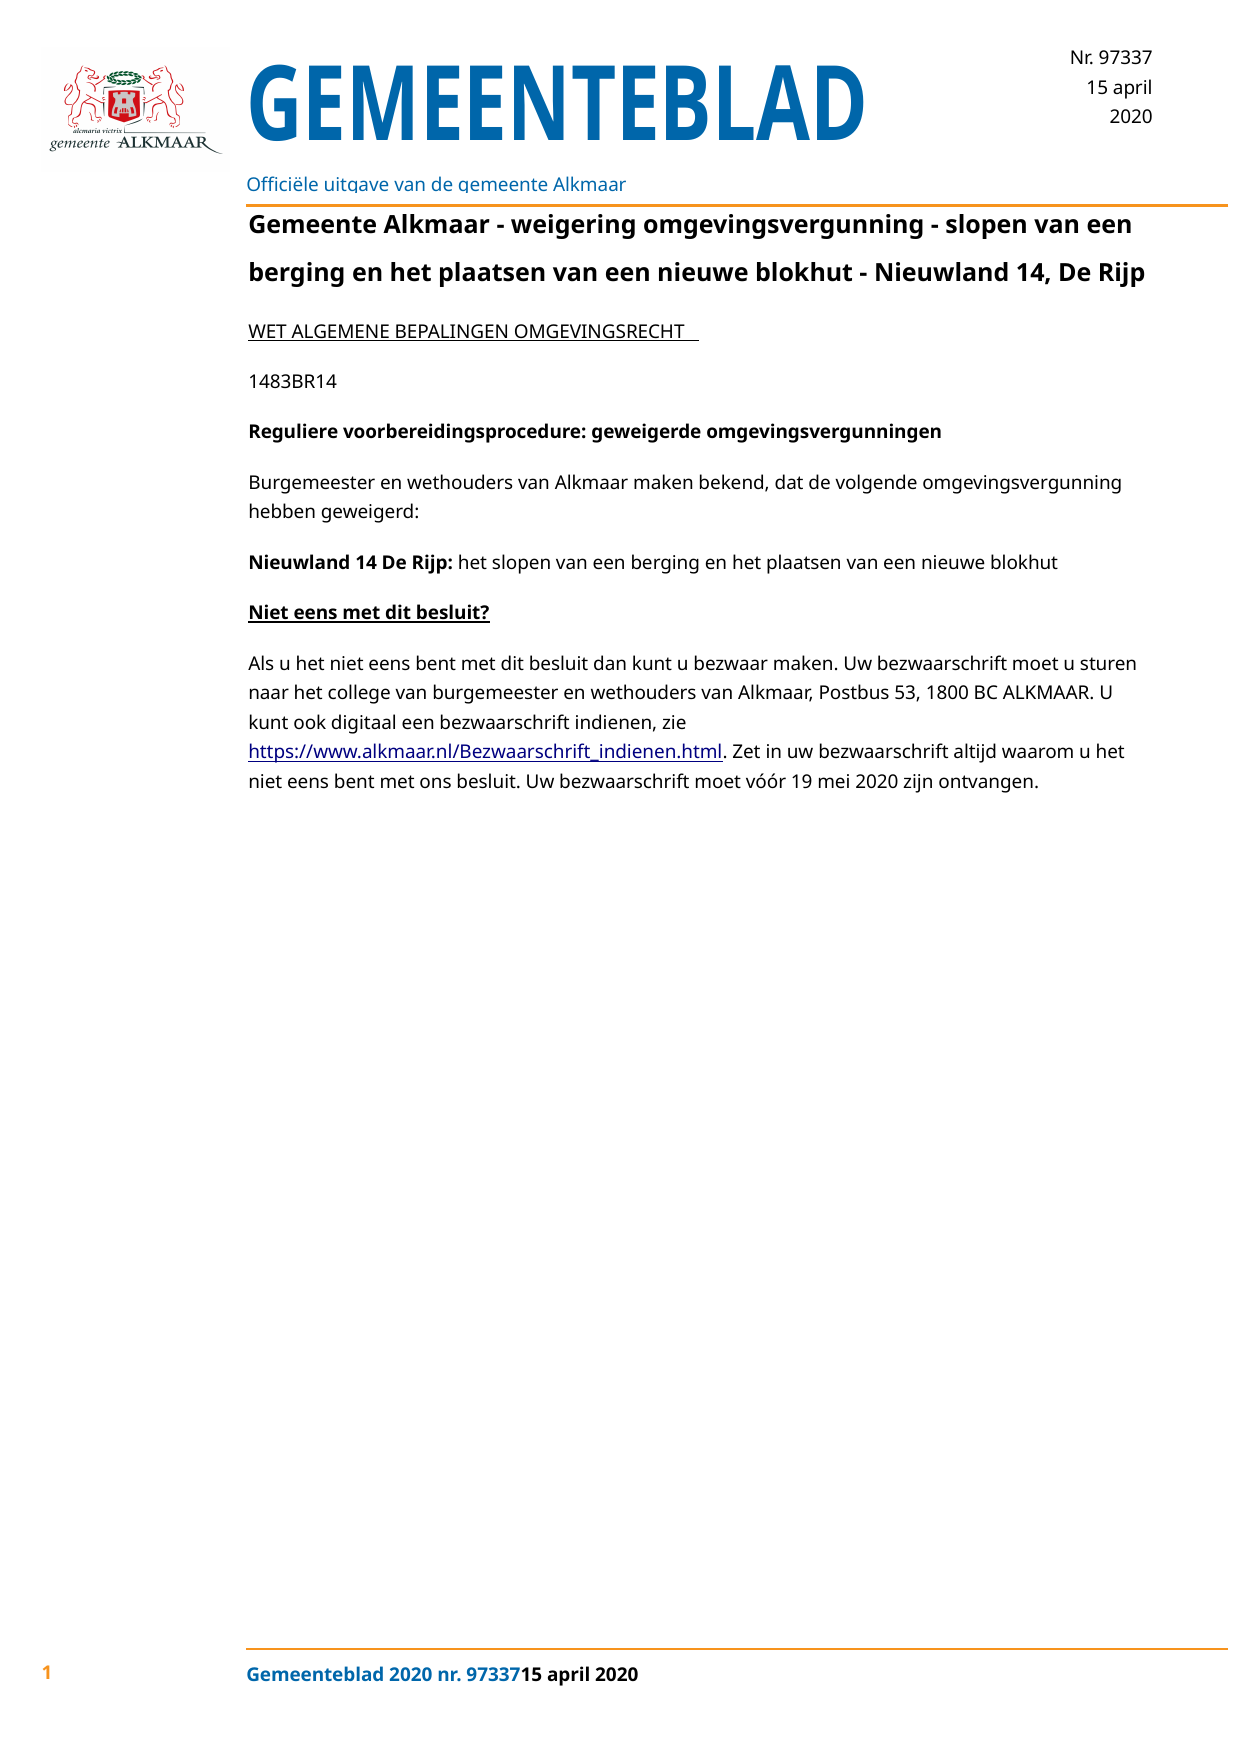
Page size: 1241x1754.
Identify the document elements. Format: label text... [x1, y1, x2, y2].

text Nieuwland 14 De Rijp: het slopen van een berging en het plaatsen van een nieuwe blokhut [248, 549, 1152, 575]
text Burgemeester en wethouders van Alkmaar maken bekend, dat de volgende omgevingsvergunning hebben geweigerd: [248, 469, 1152, 524]
text Als u het niet eens bent met dit besluit dan kunt u bezwaar maken. Uw bezwaarschrift moet u sturen naar het college van burgemeester en wethouders van Alkmaar, Postbus 53, 1800 BC ALKMAAR. U kunt ook digitaal een bezwaarschrift indienen, zie https://www.alkmaar.nl/Bezwaarschrift_indienen.html. Zet in uw bezwaarschrift altijd waarom u het niet eens bent met ons besluit. Uw bezwaarschrift moet vóór 19 mei 2020 zijn ontvangen. [248, 650, 1152, 794]
text Reguliere voorbereidingsprocedure: geweigerde omgevingsvergunningen [248, 419, 1152, 444]
text 1483BR14 [248, 368, 1152, 394]
text Gemeente Alkmaar - weigering omgevingsvergunning - slopen van een berging en het plaatsen van een nieuwe blokhut - Nieuwland 14, De Rijp [248, 207, 1152, 288]
text WET ALGEMENE BEPALINGEN OMGEVINGSRECHT [248, 318, 1152, 344]
picture [41, 47, 231, 172]
text Niet eens met dit besluit? [248, 599, 1152, 625]
